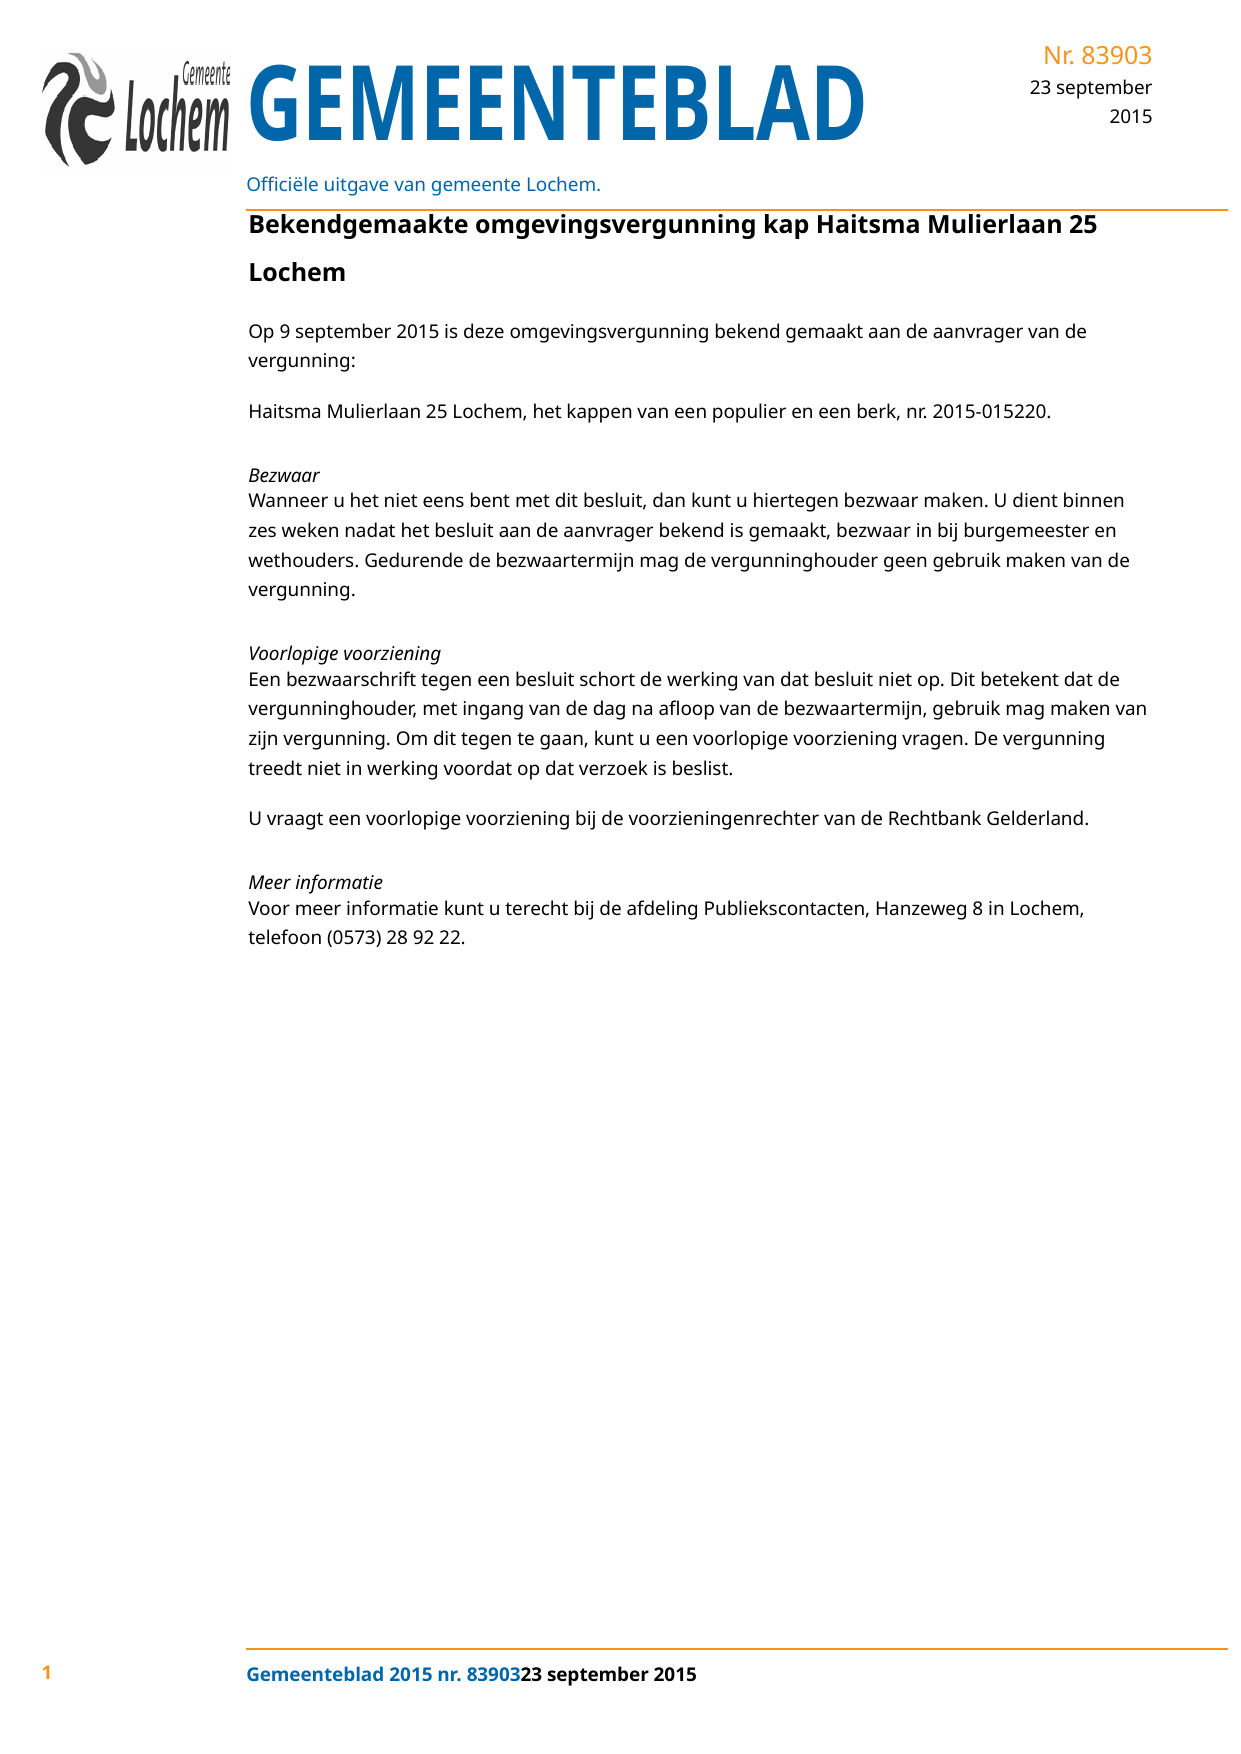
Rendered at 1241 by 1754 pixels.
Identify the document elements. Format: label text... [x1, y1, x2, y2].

text Bekendgemaakte omgevingsvergunning kap Haitsma Mulierlaan 25 Lochem [248, 211, 1152, 288]
text Haitsma Mulierlaan 25 Lochem, het kappen van een populier en een berk, nr. 2015-015220. [248, 398, 1152, 424]
text Voorlopige voorziening [248, 640, 1152, 666]
text Op 9 september 2015 is deze omgevingsvergunning bekend gemaakt aan de aanvrager van de vergunning: [248, 318, 1152, 373]
picture [41, 47, 231, 172]
text Wanneer u het niet eens bent met dit besluit, dan kunt u hiertegen bezwaar maken. U dient binnen zes weken nadat het besluit aan de aanvrager bekend is gemaakt, bezwaar in bij burgemeester en wethouders. Gedurende de bezwaartermijn mag de vergunninghouder geen gebruik maken van de vergunning. [248, 488, 1152, 602]
text Bezwaar [248, 462, 1152, 488]
text U vraagt een voorlopige voorziening bij de voorzieningenrechter van de Rechtbank Gelderland. [248, 805, 1152, 831]
text Meer informatie [248, 869, 1152, 895]
text Voor meer informatie kunt u terecht bij de afdeling Publiekscontacten, Hanzeweg 8 in Lochem, telefoon (0573) 28 92 22. [248, 895, 1152, 950]
text Een bezwaarschrift tegen een besluit schort de werking van dat besluit niet op. Dit betekent dat de vergunninghouder, met ingang van de dag na afloop van de bezwaartermijn, gebruik mag maken van zijn vergunning. Om dit tegen te gaan, kunt u een voorlopige voorziening vragen. De vergunning treedt niet in werking voordat op dat verzoek is beslist. [248, 666, 1152, 781]
